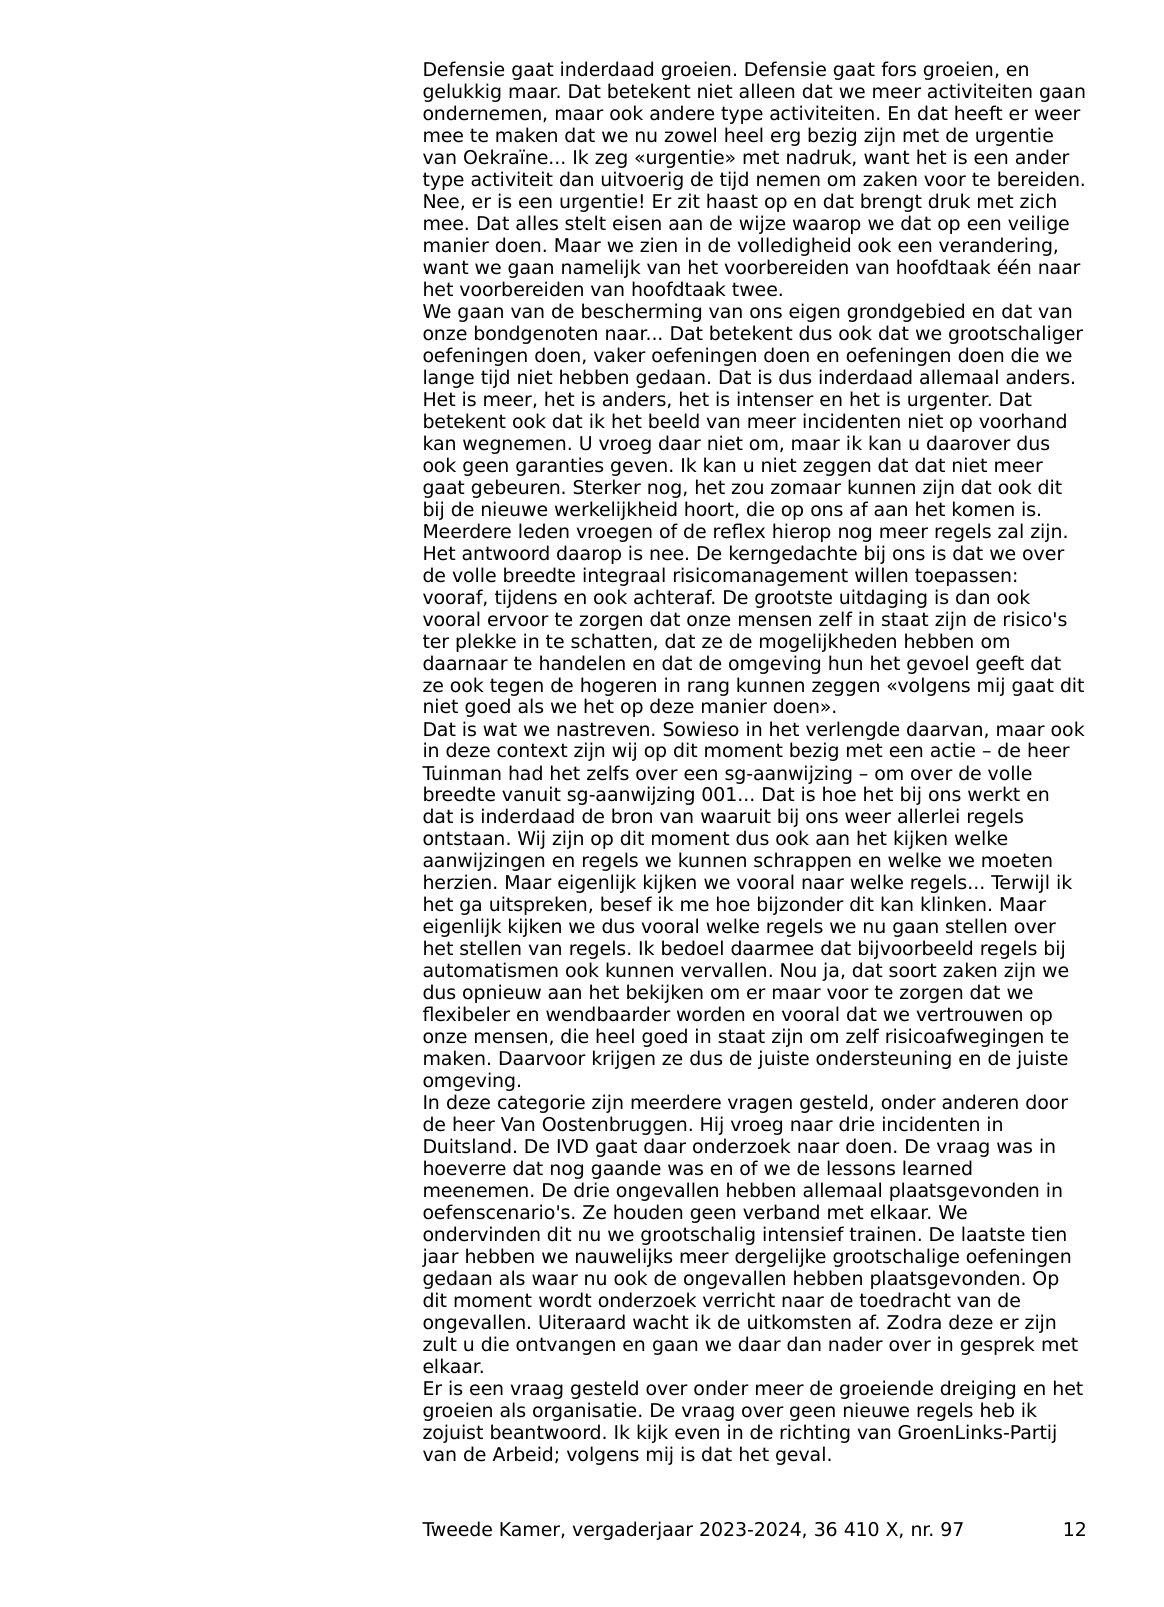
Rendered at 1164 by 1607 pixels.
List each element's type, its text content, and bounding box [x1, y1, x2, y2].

text Dat is wat we nastreven. Sowieso in het verlengde daarvan, maar ook in deze context zijn wij op dit moment bezig met een actie – de heer Tuinman had het zelfs over een sg-aanwijzing – om over de volle breedte vanuit sg-aanwijzing 001... Dat is hoe het bij ons werkt en dat is inderdaad de bron van waaruit bij ons weer allerlei regels ontstaan. Wij zijn op dit moment dus ook aan het kijken welke aanwijzingen en regels we kunnen schrappen en welke we moeten herzien. Maar eigenlijk kijken we vooral naar welke regels... Terwijl ik het ga uitspreken, besef ik me hoe bijzonder dit kan klinken. Maar eigenlijk kijken we dus vooral welke regels we nu gaan stellen over het stellen van regels. Ik bedoel daarmee dat bijvoorbeeld regels bij automatismen ook kunnen vervallen. Nou ja, dat soort zaken zijn we dus opnieuw aan het bekijken om er maar voor te zorgen dat we flexibeler en wendbaarder worden en vooral dat we vertrouwen op onze mensen, die heel goed in staat zijn om zelf risicoafwegingen te maken. Daarvoor krijgen ze dus de juiste ondersteuning en de juiste omgeving. [422, 718, 1087, 1092]
text Defensie gaat inderdaad groeien. Defensie gaat fors groeien, en gelukkig maar. Dat betekent niet alleen dat we meer activiteiten gaan ondernemen, maar ook andere type activiteiten. En dat heeft er weer mee te maken dat we nu zowel heel erg bezig zijn met de urgentie van Oekraïne... Ik zeg «urgentie» met nadruk, want het is een ander type activiteit dan uitvoerig de tijd nemen om zaken voor te bereiden. Nee, er is een urgentie! Er zit haast op en dat brengt druk met zich mee. Dat alles stelt eisen aan de wijze waarop we dat op een veilige manier doen. Maar we zien in de volledigheid ook een verandering, want we gaan namelijk van het voorbereiden van hoofdtaak één naar het voorbereiden van hoofdtaak twee. [422, 59, 1087, 301]
text We gaan van de bescherming van ons eigen grondgebied en dat van onze bondgenoten naar... Dat betekent dus ook dat we grootschaliger oefeningen doen, vaker oefeningen doen en oefeningen doen die we lange tijd niet hebben gedaan. Dat is dus inderdaad allemaal anders. Het is meer, het is anders, het is intenser en het is urgenter. Dat betekent ook dat ik het beeld van meer incidenten niet op voorhand kan wegnemen. U vroeg daar niet om, maar ik kan u daarover dus ook geen garanties geven. Ik kan u niet zeggen dat dat niet meer gaat gebeuren. Sterker nog, het zou zomaar kunnen zijn dat ook dit bij de nieuwe werkelijkheid hoort, die op ons af aan het komen is. [422, 301, 1087, 521]
text Er is een vraag gesteld over onder meer de groeiende dreiging en het groeien als organisatie. De vraag over geen nieuwe regels heb ik zojuist beantwoord. Ik kijk even in de richting van GroenLinks-Partij van de Arbeid; volgens mij is dat het geval. [422, 1378, 1087, 1466]
text In deze categorie zijn meerdere vragen gesteld, onder anderen door de heer Van Oostenbruggen. Hij vroeg naar drie incidenten in Duitsland. De IVD gaat daar onderzoek naar doen. De vraag was in hoeverre dat nog gaande was en of we de lessons learned meenemen. De drie ongevallen hebben allemaal plaatsgevonden in oefenscenario's. Ze houden geen verband met elkaar. We ondervinden dit nu we grootschalig intensief trainen. De laatste tien jaar hebben we nauwelijks meer dergelijke grootschalige oefeningen gedaan als waar nu ook de ongevallen hebben plaatsgevonden. Op dit moment wordt onderzoek verricht naar de toedracht van de ongevallen. Uiteraard wacht ik de uitkomsten af. Zodra deze er zijn zult u die ontvangen en gaan we daar dan nader over in gesprek met elkaar. [422, 1092, 1087, 1378]
text Meerdere leden vroegen of de reflex hierop nog meer regels zal zijn. Het antwoord daarop is nee. De kerngedachte bij ons is dat we over de volle breedte integraal risicomanagement willen toepassen: vooraf, tijdens en ook achteraf. De grootste uitdaging is dan ook vooral ervoor te zorgen dat onze mensen zelf in staat zijn de risico's ter plekke in te schatten, dat ze de mogelijkheden hebben om daarnaar te handelen en dat de omgeving hun het gevoel geeft dat ze ook tegen de hogeren in rang kunnen zeggen «volgens mij gaat dit niet goed als we het op deze manier doen». [422, 521, 1087, 718]
